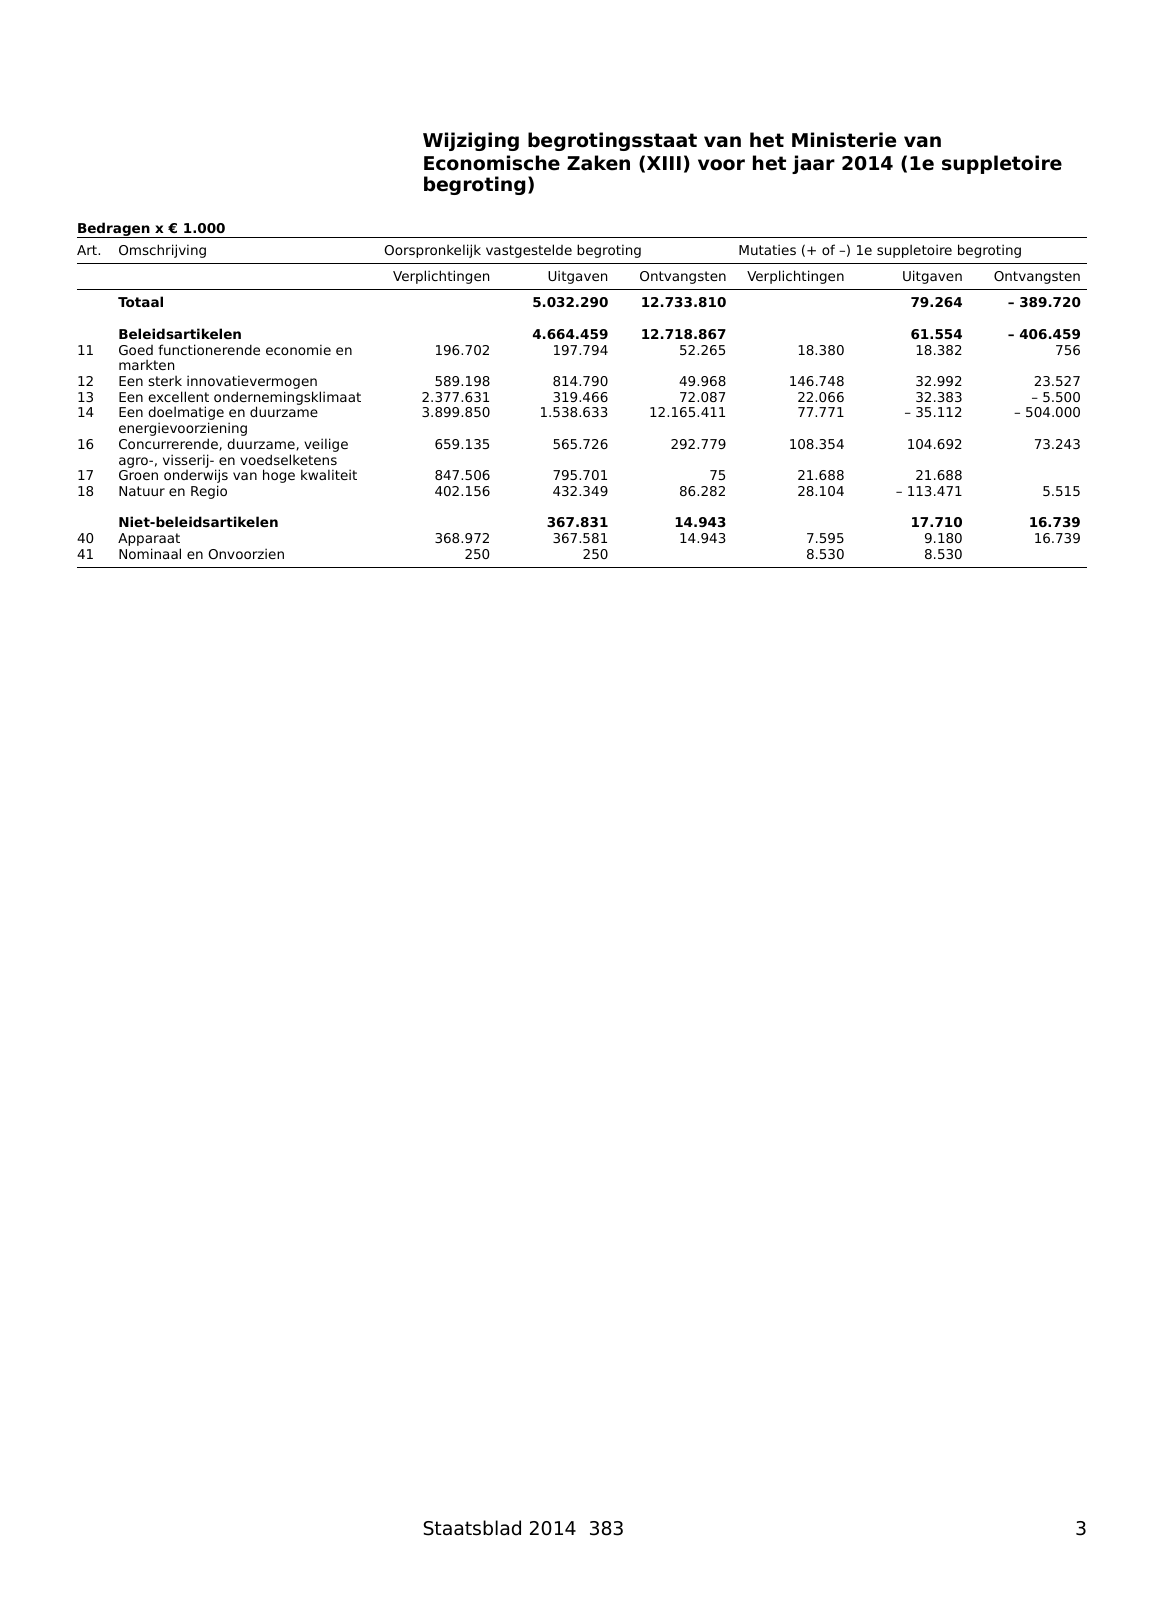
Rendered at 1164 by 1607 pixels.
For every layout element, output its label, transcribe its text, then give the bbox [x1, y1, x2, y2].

table_cell [732, 290, 850, 311]
table_cell Ontvangsten [969, 264, 1087, 289]
table_cell 250 [496, 547, 614, 567]
table_cell – 113.471 [850, 484, 968, 499]
table_cell [112, 500, 378, 515]
table_cell 5.032.290 [496, 290, 614, 311]
table_cell [614, 500, 732, 515]
table_cell 75 [614, 468, 732, 484]
table_cell 7.595 [732, 531, 850, 547]
table_cell [969, 468, 1087, 484]
table_cell [969, 311, 1087, 327]
table_cell 52.265 [614, 342, 732, 374]
table_cell Een excellent ondernemingsklimaat [112, 390, 378, 405]
table_cell [378, 290, 496, 311]
table_cell 659.135 [378, 437, 496, 468]
table_cell 2.377.631 [378, 390, 496, 405]
table_cell 12.165.411 [614, 405, 732, 437]
table_cell 756 [969, 342, 1087, 374]
table_cell Uitgaven [850, 264, 968, 289]
table_cell 14 [77, 405, 112, 437]
subtitle Wijziging begrotingsstaat van het Ministerie van Economische Zaken (XIII) voor het jaar 2014 (1e suppletoire begroting) [422, 130, 1087, 196]
table_cell [496, 500, 614, 515]
table_cell [732, 515, 850, 531]
table_cell 104.692 [850, 437, 968, 468]
table_cell 1.538.633 [496, 405, 614, 437]
table_cell 197.794 [496, 342, 614, 374]
table_cell [614, 311, 732, 327]
table_cell [112, 264, 378, 289]
table_cell 108.354 [732, 437, 850, 468]
table_cell Beleidsartikelen [112, 327, 378, 342]
table_cell [378, 311, 496, 327]
table_cell 32.383 [850, 390, 968, 405]
table_cell [112, 311, 378, 327]
table_cell [77, 327, 112, 342]
table_cell Mutaties (+ of –) 1e suppletoire begroting [732, 238, 1087, 263]
table_cell 814.790 [496, 374, 614, 389]
table_cell 32.992 [850, 374, 968, 389]
table_cell Oorspronkelijk vastgestelde begroting [378, 238, 732, 263]
table_cell 18 [77, 484, 112, 499]
table_cell 73.243 [969, 437, 1087, 468]
table_cell – 35.112 [850, 405, 968, 437]
table_cell 16.739 [969, 515, 1087, 531]
table_cell Verplichtingen [378, 264, 496, 289]
table_cell 196.702 [378, 342, 496, 374]
table_cell Een sterk innovatievermogen [112, 374, 378, 389]
table_cell Totaal [112, 290, 378, 311]
table_cell Verplichtingen [732, 264, 850, 289]
table_cell Art. [77, 238, 112, 263]
table_cell 72.087 [614, 390, 732, 405]
table_cell 14.943 [614, 515, 732, 531]
table_cell 13 [77, 390, 112, 405]
table_cell [77, 515, 112, 531]
table_cell 12 [77, 374, 112, 389]
table_cell 40 [77, 531, 112, 547]
table_cell Apparaat [112, 531, 378, 547]
table_cell 795.701 [496, 468, 614, 484]
table_cell 41 [77, 547, 112, 567]
table_cell [496, 311, 614, 327]
table_cell 79.264 [850, 290, 968, 311]
table_cell 21.688 [850, 468, 968, 484]
table_cell 367.581 [496, 531, 614, 547]
table_cell 12.733.810 [614, 290, 732, 311]
table_cell 847.506 [378, 468, 496, 484]
table_cell 12.718.867 [614, 327, 732, 342]
table_cell 22.066 [732, 390, 850, 405]
table_cell [969, 500, 1087, 515]
table_cell 250 [378, 547, 496, 567]
table_cell [77, 290, 112, 311]
table_header Bedragen x € 1.000 [77, 221, 1087, 237]
table_cell 368.972 [378, 531, 496, 547]
table_cell [77, 264, 112, 289]
table_cell 402.156 [378, 484, 496, 499]
table_cell Groen onderwijs van hoge kwaliteit [112, 468, 378, 484]
table_cell [77, 500, 112, 515]
table_cell 18.382 [850, 342, 968, 374]
table_cell 77.771 [732, 405, 850, 437]
table_cell – 406.459 [969, 327, 1087, 342]
table_cell 14.943 [614, 531, 732, 547]
table_cell 565.726 [496, 437, 614, 468]
table_cell [378, 500, 496, 515]
table_cell – 504.000 [969, 405, 1087, 437]
table_cell Concurrerende, duurzame, veilige agro-, visserij- en voedselketens [112, 437, 378, 468]
table_cell 18.380 [732, 342, 850, 374]
table_cell 292.779 [614, 437, 732, 468]
table_cell 86.282 [614, 484, 732, 499]
table_cell – 389.720 [969, 290, 1087, 311]
table_cell 3.899.850 [378, 405, 496, 437]
table_cell 319.466 [496, 390, 614, 405]
table_cell 21.688 [732, 468, 850, 484]
table_cell 16.739 [969, 531, 1087, 547]
table_cell [378, 515, 496, 531]
table_cell Omschrijving [112, 238, 378, 263]
table_cell 4.664.459 [496, 327, 614, 342]
table_cell Ontvangsten [614, 264, 732, 289]
table_cell [378, 327, 496, 342]
table_cell [850, 311, 968, 327]
table_cell 8.530 [732, 547, 850, 567]
table_cell 23.527 [969, 374, 1087, 389]
table_cell 49.968 [614, 374, 732, 389]
table_cell – 5.500 [969, 390, 1087, 405]
table_cell Natuur en Regio [112, 484, 378, 499]
table_cell 146.748 [732, 374, 850, 389]
table_cell Een doelmatige en duurzame energievoorziening [112, 405, 378, 437]
table_cell 28.104 [732, 484, 850, 499]
table_cell [732, 327, 850, 342]
table_cell Niet-beleidsartikelen [112, 515, 378, 531]
table_cell 61.554 [850, 327, 968, 342]
table_cell 589.198 [378, 374, 496, 389]
table_cell 16 [77, 437, 112, 468]
table_cell [732, 500, 850, 515]
table_cell 8.530 [850, 547, 968, 567]
table_cell 17.710 [850, 515, 968, 531]
table_cell [77, 311, 112, 327]
table_cell [969, 547, 1087, 567]
table_cell 11 [77, 342, 112, 374]
table_cell [850, 500, 968, 515]
table_cell 17 [77, 468, 112, 484]
table_cell [614, 547, 732, 567]
table_cell 5.515 [969, 484, 1087, 499]
table_cell Nominaal en Onvoorzien [112, 547, 378, 567]
table_cell [732, 311, 850, 327]
table_cell 9.180 [850, 531, 968, 547]
table_cell Uitgaven [496, 264, 614, 289]
table_cell 367.831 [496, 515, 614, 531]
table_cell Goed functionerende economie en markten [112, 342, 378, 374]
table_cell 432.349 [496, 484, 614, 499]
